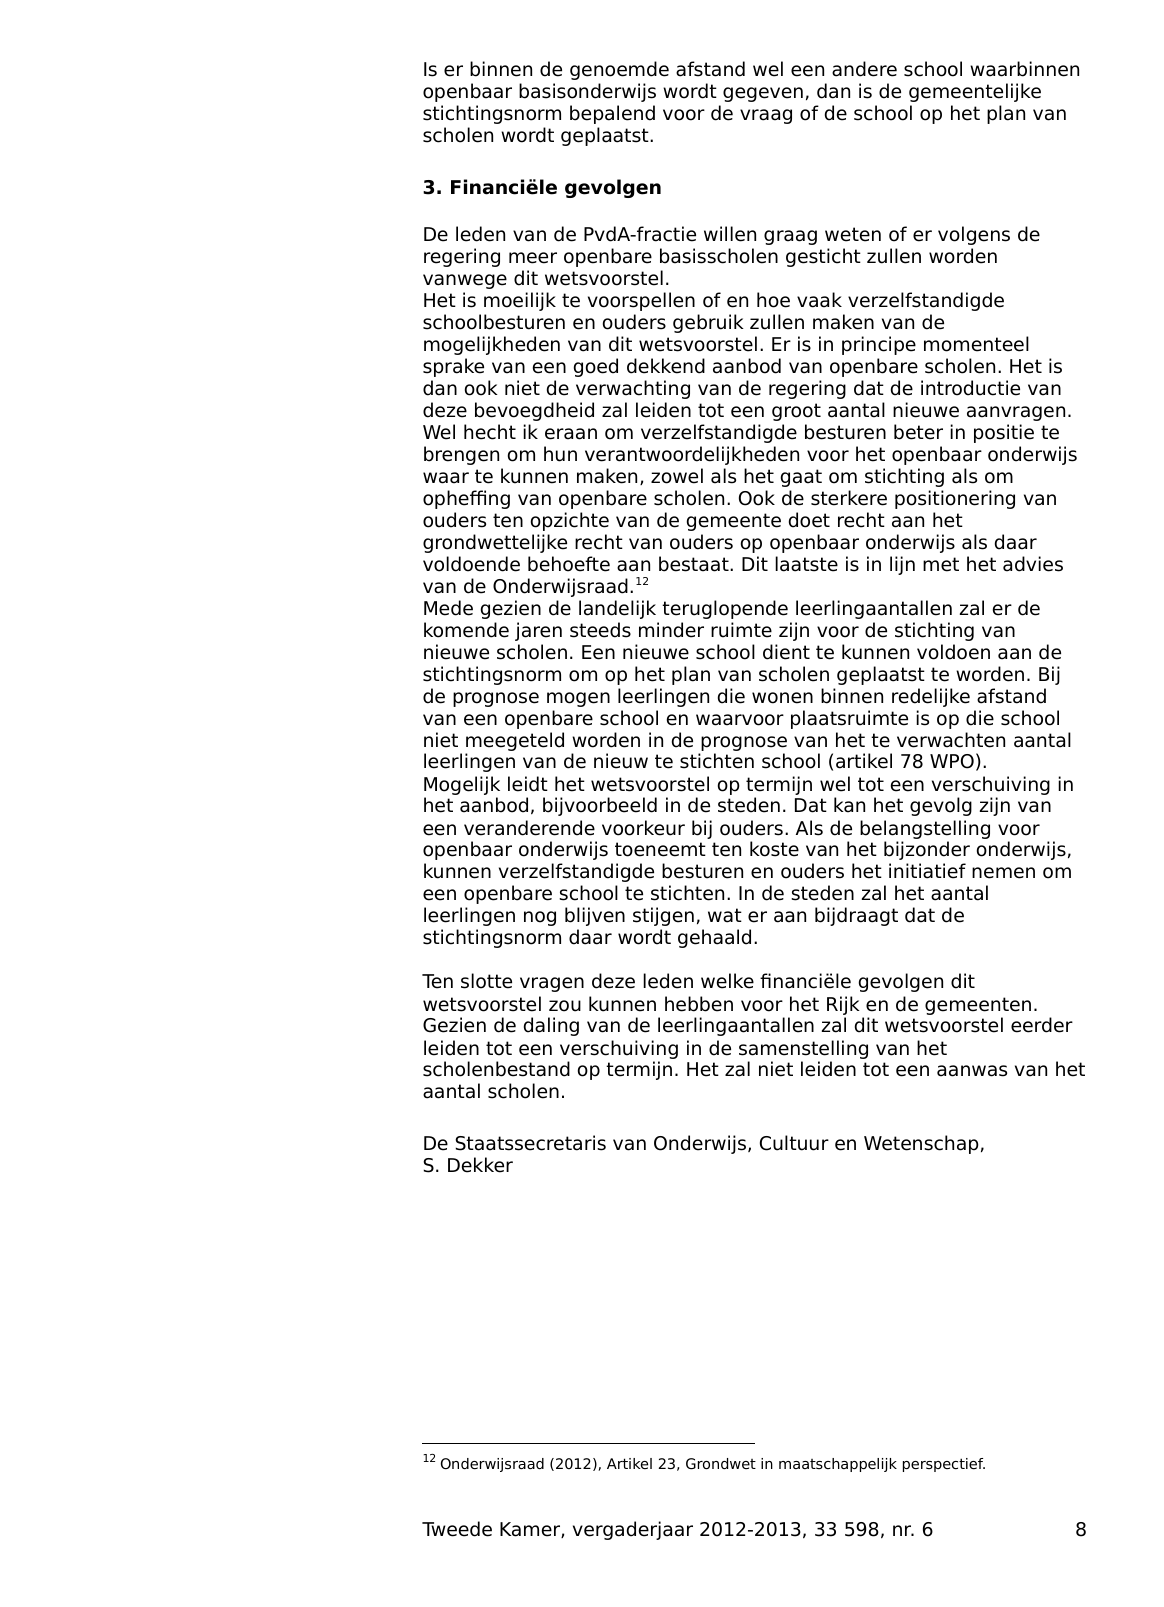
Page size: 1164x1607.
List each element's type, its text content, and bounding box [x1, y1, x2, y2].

text Het is moeilijk te voorspellen of en hoe vaak verzelfstandigde schoolbesturen en ouders gebruik zullen maken van de mogelijkheden van dit wetsvoorstel. Er is in principe momenteel sprake van een goed dekkend aanbod van openbare scholen. Het is dan ook niet de verwachting van de regering dat de introductie van deze bevoegdheid zal leiden tot een groot aantal nieuwe aanvragen. Wel hecht ik eraan om verzelfstandigde besturen beter in positie te brengen om hun verantwoordelijkheden voor het openbaar onderwijs waar te kunnen maken, zowel als het gaat om stichting als om opheffing van openbare scholen. Ook de sterkere positionering van ouders ten opzichte van de gemeente doet recht aan het grondwettelijke recht van ouders op openbaar onderwijs als daar voldoende behoefte aan bestaat. Dit laatste is in lijn met het advies van de Onderwijsraad. [422, 290, 1087, 598]
text Ten slotte vragen deze leden welke financiële gevolgen dit wetsvoorstel zou kunnen hebben voor het Rijk en de gemeenten. [422, 971, 1087, 1015]
text Mede gezien de landelijk teruglopende leerlingaantallen zal er de komende jaren steeds minder ruimte zijn voor de stichting van nieuwe scholen. Een nieuwe school dient te kunnen voldoen aan de stichtingsnorm om op het plan van scholen geplaatst te worden. Bij de prognose mogen leerlingen die wonen binnen redelijke afstand van een openbare school en waarvoor plaatsruimte is op die school niet meegeteld worden in de prognose van het te verwachten aantal leerlingen van de nieuw te stichten school (artikel 78 WPO). [422, 598, 1087, 773]
subtitle 3. Financiële gevolgen [422, 177, 1087, 199]
text De leden van de PvdA-fractie willen graag weten of er volgens de regering meer openbare basisscholen gesticht zullen worden vanwege dit wetsvoorstel. [422, 224, 1087, 290]
text Is er binnen de genoemde afstand wel een andere school waarbinnen openbaar basisonderwijs wordt gegeven, dan is de gemeentelijke stichtingsnorm bepalend voor de vraag of de school op het plan van scholen wordt geplaatst. [422, 59, 1087, 147]
text Onderwijsraad (2012), Artikel 23, Grondwet in maatschappelijk perspectief. [422, 1452, 1087, 1474]
text Mogelijk leidt het wetsvoorstel op termijn wel tot een verschuiving in het aanbod, bijvoorbeeld in de steden. Dat kan het gevolg zijn van een veranderende voorkeur bij ouders. Als de belangstelling voor openbaar onderwijs toeneemt ten koste van het bijzonder onderwijs, kunnen verzelfstandigde besturen en ouders het initiatief nemen om een openbare school te stichten. In de steden zal het aantal leerlingen nog blijven stijgen, wat er aan bijdraagt dat de stichtingsnorm daar wordt gehaald. [422, 773, 1087, 949]
text Gezien de daling van de leerlingaantallen zal dit wetsvoorstel eerder leiden tot een verschuiving in de samenstelling van het scholenbestand op termijn. Het zal niet leiden tot een aanwas van het aantal scholen. [422, 1015, 1087, 1103]
text De Staatssecretaris van Onderwijs, Cultuur en Wetenschap, S. Dekker [422, 1133, 1087, 1177]
